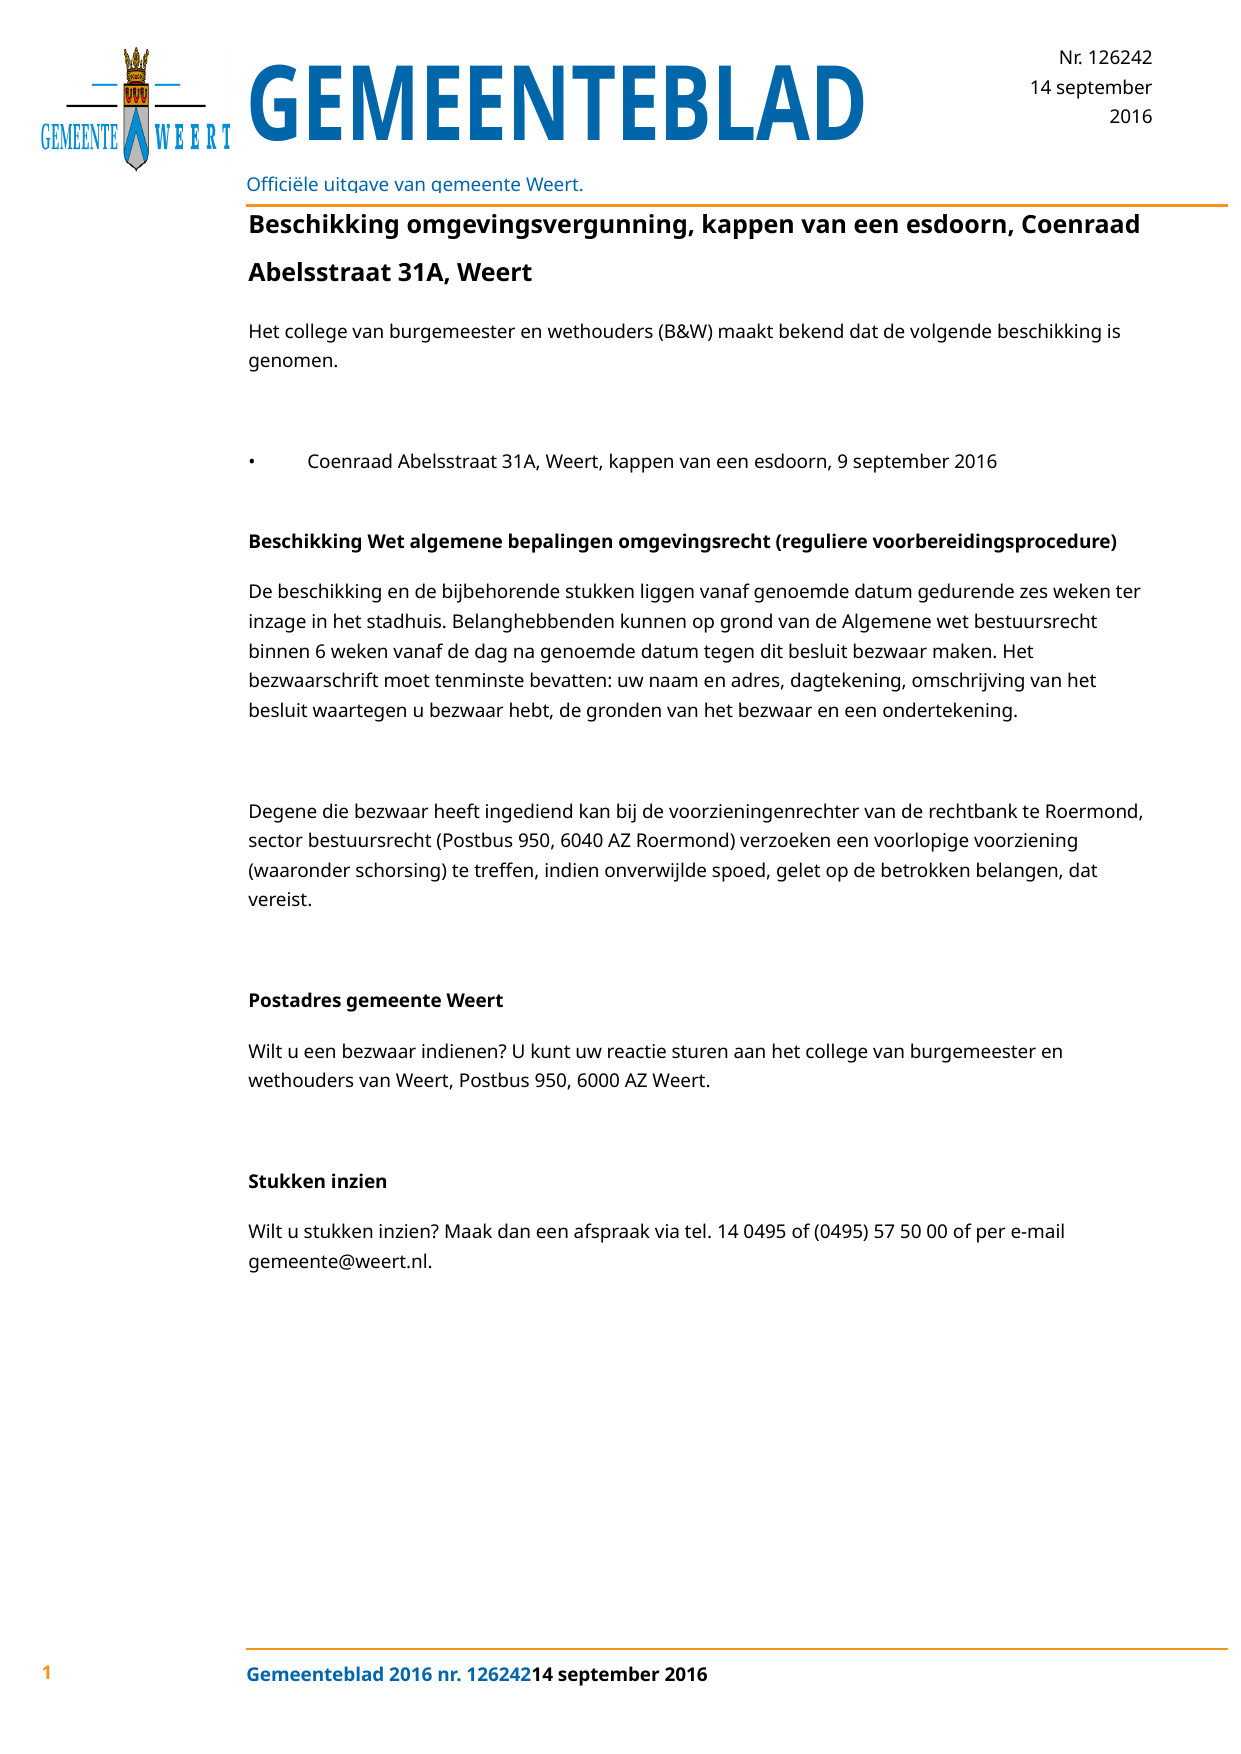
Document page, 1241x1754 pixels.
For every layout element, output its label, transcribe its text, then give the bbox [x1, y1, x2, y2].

text Het college van burgemeester en wethouders (B&W) maakt bekend dat de volgende beschikking is genomen. [248, 318, 1152, 373]
text Wilt u een bezwaar indienen? U kunt uw reactie sturen aan het college van burgemeester en wethouders van Weert, Postbus 950, 6000 AZ Weert. [248, 1038, 1152, 1093]
picture [41, 47, 231, 172]
list Coenraad Abelsstraat 31A, Weert, kappen van een esdoorn, 9 september 2016 [248, 448, 1152, 474]
text De beschikking en de bijbehorende stukken liggen vanaf genoemde datum gedurende zes weken ter inzage in het stadhuis. Belanghebbenden kunnen op grond van de Algemene wet bestuursrecht binnen 6 weken vanaf de dag na genoemde datum tegen dit besluit bezwaar maken. Het bezwaarschrift moet tenminste bevatten: uw naam en adres, dagtekening, omschrijving van het besluit waartegen u bezwaar hebt, de gronden van het bezwaar en een ondertekening. [248, 579, 1152, 723]
text Beschikking Wet algemene bepalingen omgevingsrecht (reguliere voorbereidingsprocedure) [248, 528, 1152, 554]
text Beschikking omgevingsvergunning, kappen van een esdoorn, Coenraad Abelsstraat 31A, Weert [248, 207, 1152, 288]
text Degene die bezwaar heeft ingediend kan bij de voorzieningenrechter van de rechtbank te Roermond, sector bestuursrecht (Postbus 950, 6040 AZ Roermond) verzoeken een voorlopige voorziening (waaronder schorsing) te treffen, indien onverwijlde spoed, gelet op de betrokken belangen, dat vereist. [248, 798, 1152, 912]
text Stukken inzien [248, 1168, 1152, 1194]
text Wilt u stukken inzien? Maak dan een afspraak via tel. 14 0495 of (0495) 57 50 00 of per e-mail gemeente@weert.nl. [248, 1219, 1152, 1274]
text Postadres gemeente Weert [248, 987, 1152, 1013]
